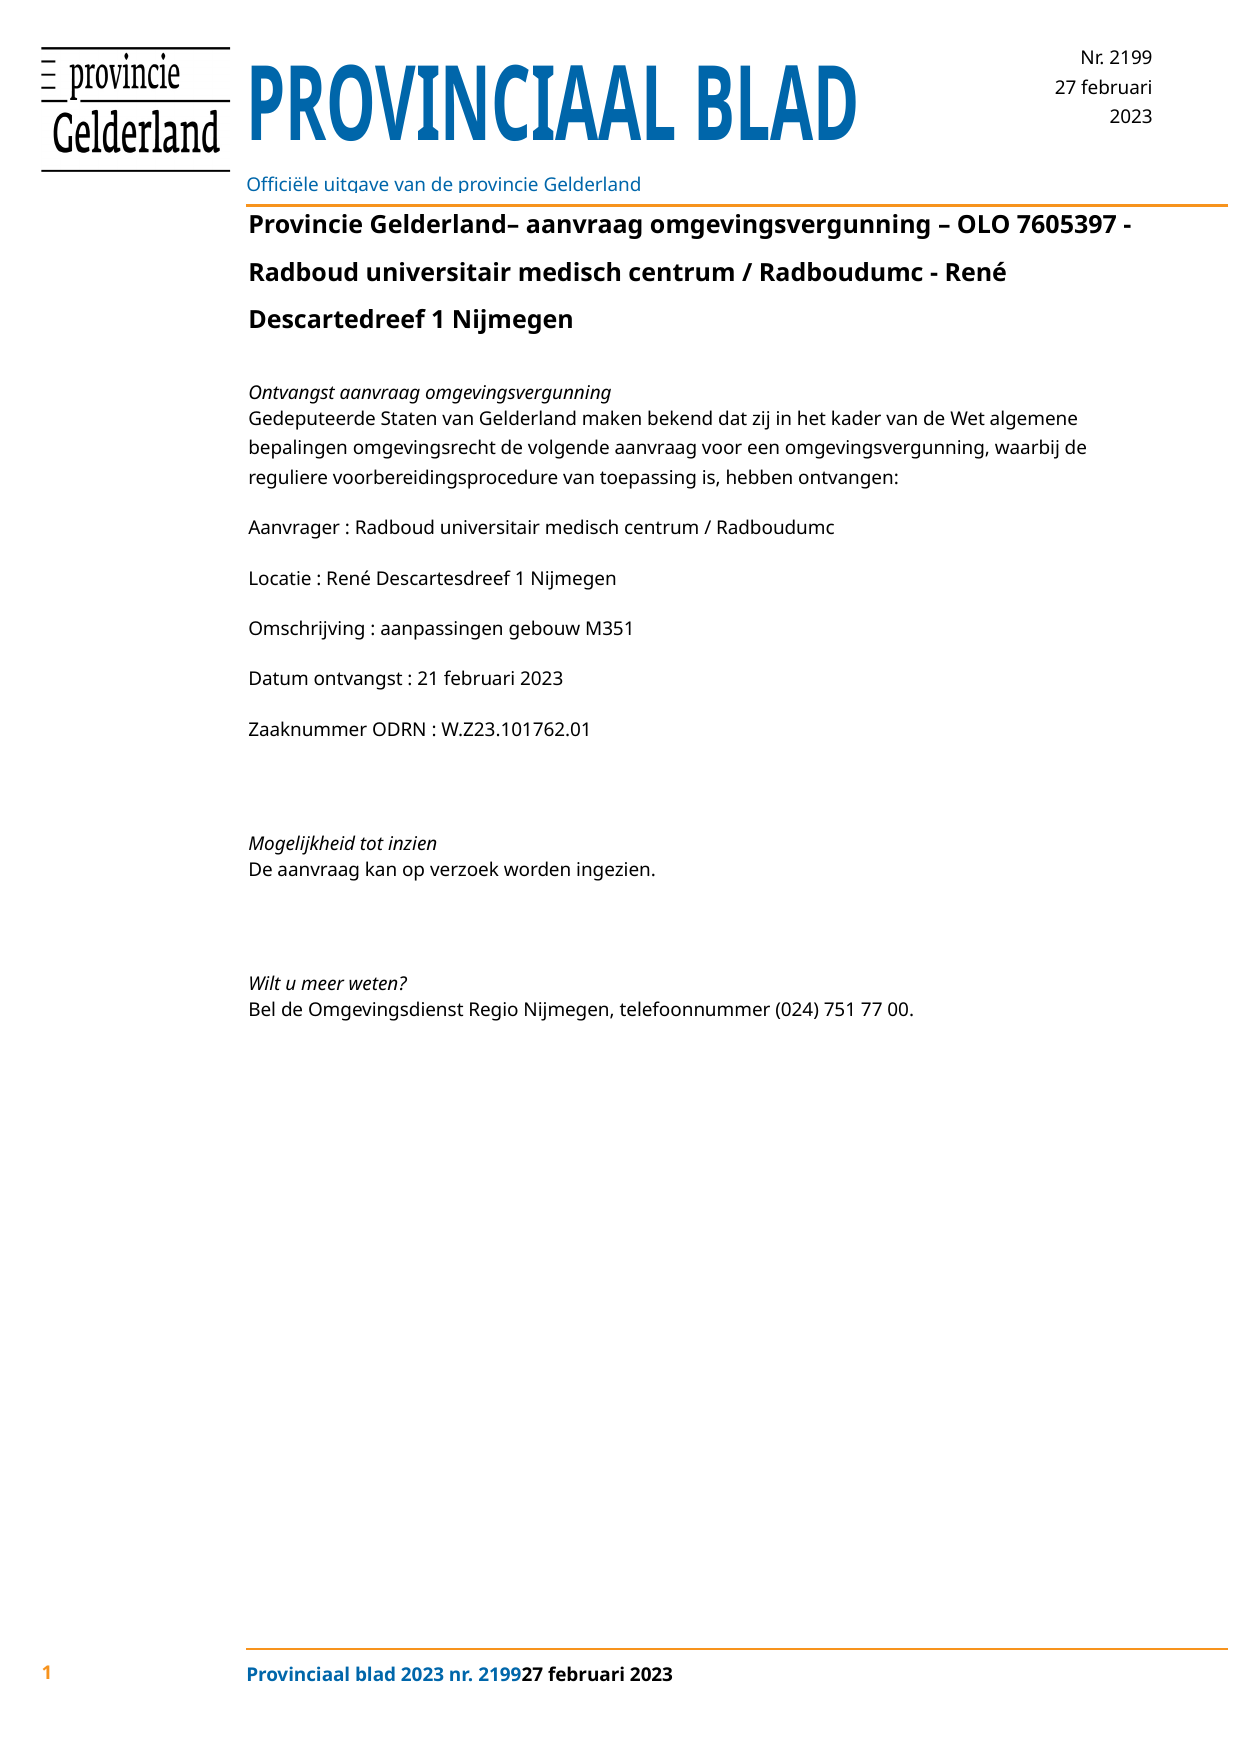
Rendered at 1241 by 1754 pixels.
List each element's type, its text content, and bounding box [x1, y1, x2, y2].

text Mogelijkheid tot inzien [248, 830, 1152, 856]
picture [41, 47, 231, 172]
text De aanvraag kan op verzoek worden ingezien. [248, 856, 1152, 882]
text Ontvangst aanvraag omgevingsvergunning [248, 379, 1152, 405]
text Provincie Gelderland– aanvraag omgevingsvergunning – OLO 7605397 - Radboud universitair medisch centrum / Radboudumc - René Descartedreef 1 Nijmegen [248, 207, 1152, 336]
text Omschrijving : aanpassingen gebouw M351 [248, 615, 1152, 641]
text Wilt u meer weten? [248, 971, 1152, 996]
text Datum ontvangst : 21 februari 2023 [248, 666, 1152, 691]
text Bel de Omgevingsdienst Regio Nijmegen, telefoonnummer (024) 751 77 00. [248, 996, 1152, 1022]
text Gedeputeerde Staten van Gelderland maken bekend dat zij in het kader van de Wet algemene bepalingen omgevingsrecht de volgende aanvraag voor een omgevingsvergunning, waarbij de reguliere voorbereidingsprocedure van toepassing is, hebben ontvangen: [248, 405, 1152, 490]
text Zaaknummer ODRN : W.Z23.101762.01 [248, 716, 1152, 742]
text Locatie : René Descartesdreef 1 Nijmegen [248, 565, 1152, 591]
text Aanvrager : Radboud universitair medisch centrum / Radboudumc [248, 514, 1152, 540]
